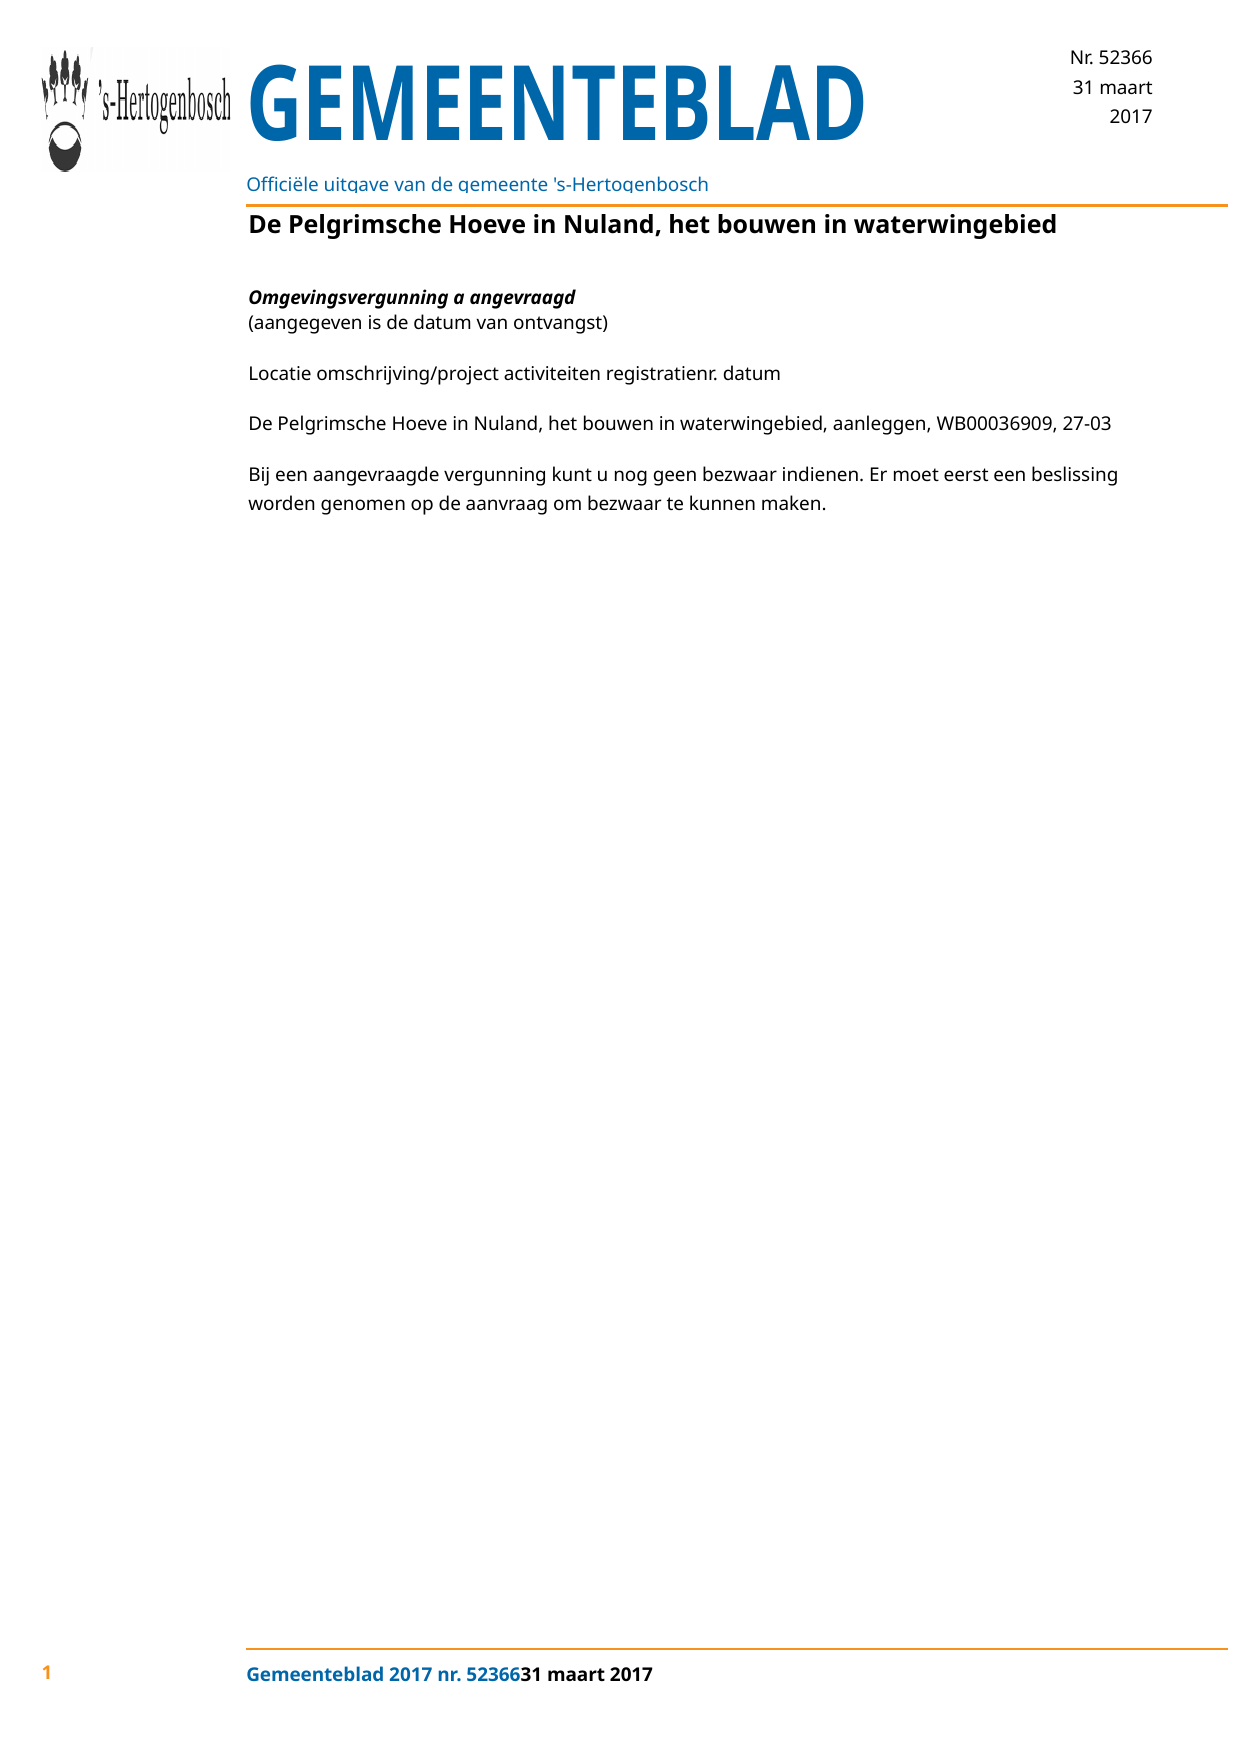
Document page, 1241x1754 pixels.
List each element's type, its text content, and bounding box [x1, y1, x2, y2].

text De Pelgrimsche Hoeve in Nuland, het bouwen in waterwingebied [248, 207, 1152, 241]
text De Pelgrimsche Hoeve in Nuland, het bouwen in waterwingebied, aanleggen, WB00036909, 27-03 [248, 410, 1152, 436]
text Bij een aangevraagde vergunning kunt u nog geen bezwaar indienen. Er moet eerst een beslissing worden genomen op de aanvraag om bezwaar te kunnen maken. [248, 461, 1152, 516]
text (aangegeven is de datum van ontvangst) [248, 309, 1152, 335]
picture [41, 47, 231, 172]
text Omgevingsvergunning a angevraagd [248, 284, 1152, 309]
text Locatie omschrijving/project activiteiten registratienr. datum [248, 360, 1152, 386]
